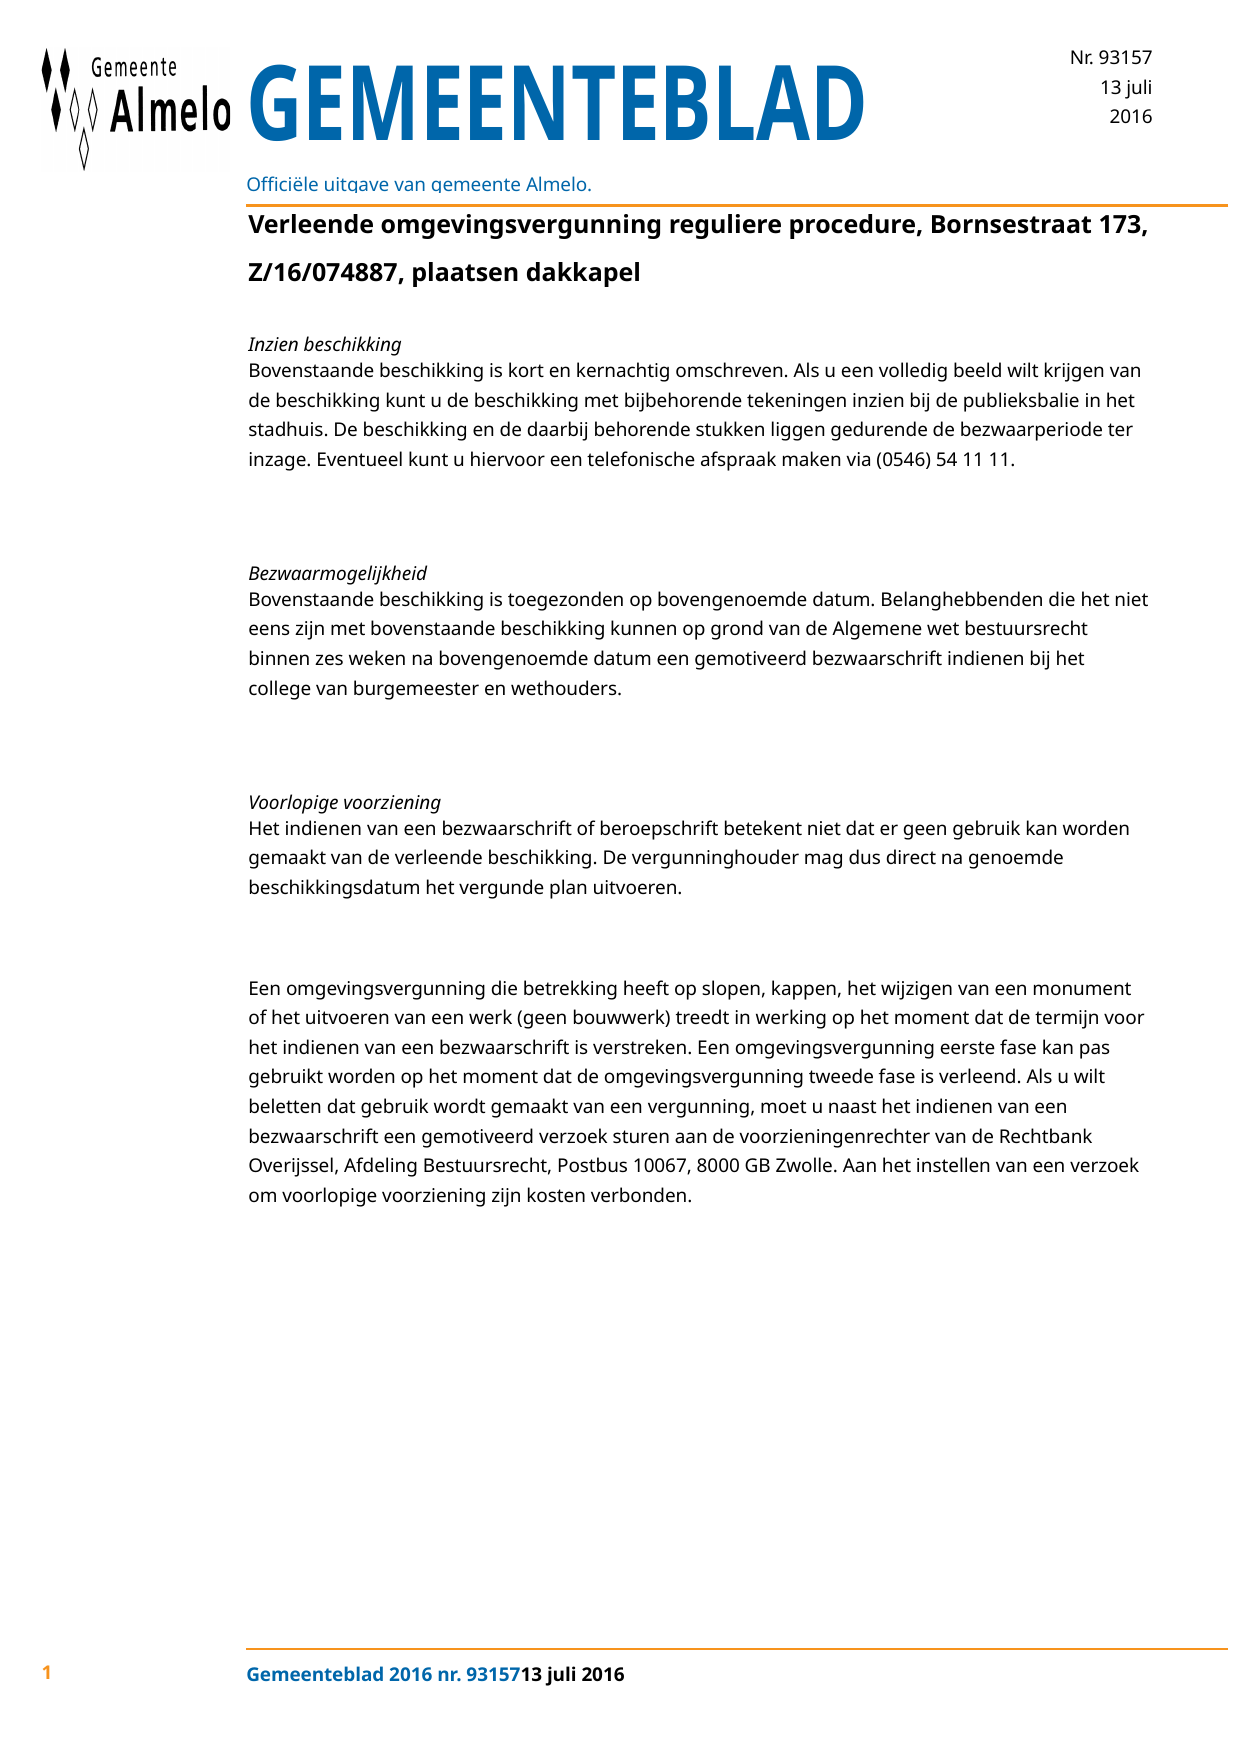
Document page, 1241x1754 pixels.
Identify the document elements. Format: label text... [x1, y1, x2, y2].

text Het indienen van een bezwaarschrift of beroepschrift betekent niet dat er geen gebruik kan worden gemaakt van de verleende beschikking. De vergunninghouder mag dus direct na genoemde beschikkingsdatum het vergunde plan uitvoeren. [248, 815, 1152, 900]
text Inzien beschikking [248, 331, 1152, 357]
text Voorlopige voorziening [248, 789, 1152, 815]
text Een omgevingsvergunning die betrekking heeft op slopen, kappen, het wijzigen van een monument of het uitvoeren van een werk (geen bouwwerk) treedt in werking op het moment dat de termijn voor het indienen van een bezwaarschrift is verstreken. Een omgevingsvergunning eerste fase kan pas gebruikt worden op het moment dat de omgevingsvergunning tweede fase is verleend. Als u wilt beletten dat gebruik wordt gemaakt van een vergunning, moet u naast het indienen van een bezwaarschrift een gemotiveerd verzoek sturen aan de voorzieningenrechter van de Rechtbank Overijssel, Afdeling Bestuursrecht, Postbus 10067, 8000 GB Zwolle. Aan het instellen van een verzoek om voorlopige voorziening zijn kosten verbonden. [248, 975, 1152, 1208]
text Bovenstaande beschikking is toegezonden op bovengenoemde datum. Belanghebbenden die het niet eens zijn met bovenstaande beschikking kunnen op grond van de Algemene wet bestuursrecht binnen zes weken na bovengenoemde datum een gemotiveerd bezwaarschrift indienen bij het college van burgemeester en wethouders. [248, 586, 1152, 701]
text Bovenstaande beschikking is kort en kernachtig omschreven. Als u een volledig beeld wilt krijgen van de beschikking kunt u de beschikking met bijbehorende tekeningen inzien bij de publieksbalie in het stadhuis. De beschikking en de daarbij behorende stukken liggen gedurende de bezwaarperiode ter inzage. Eventueel kunt u hiervoor een telefonische afspraak maken via (0546) 54 11 11. [248, 357, 1152, 472]
picture [41, 47, 231, 172]
text Bezwaarmogelijkheid [248, 560, 1152, 586]
text Verleende omgevingsvergunning reguliere procedure, Bornsestraat 173, Z/16/074887, plaatsen dakkapel [248, 207, 1152, 288]
